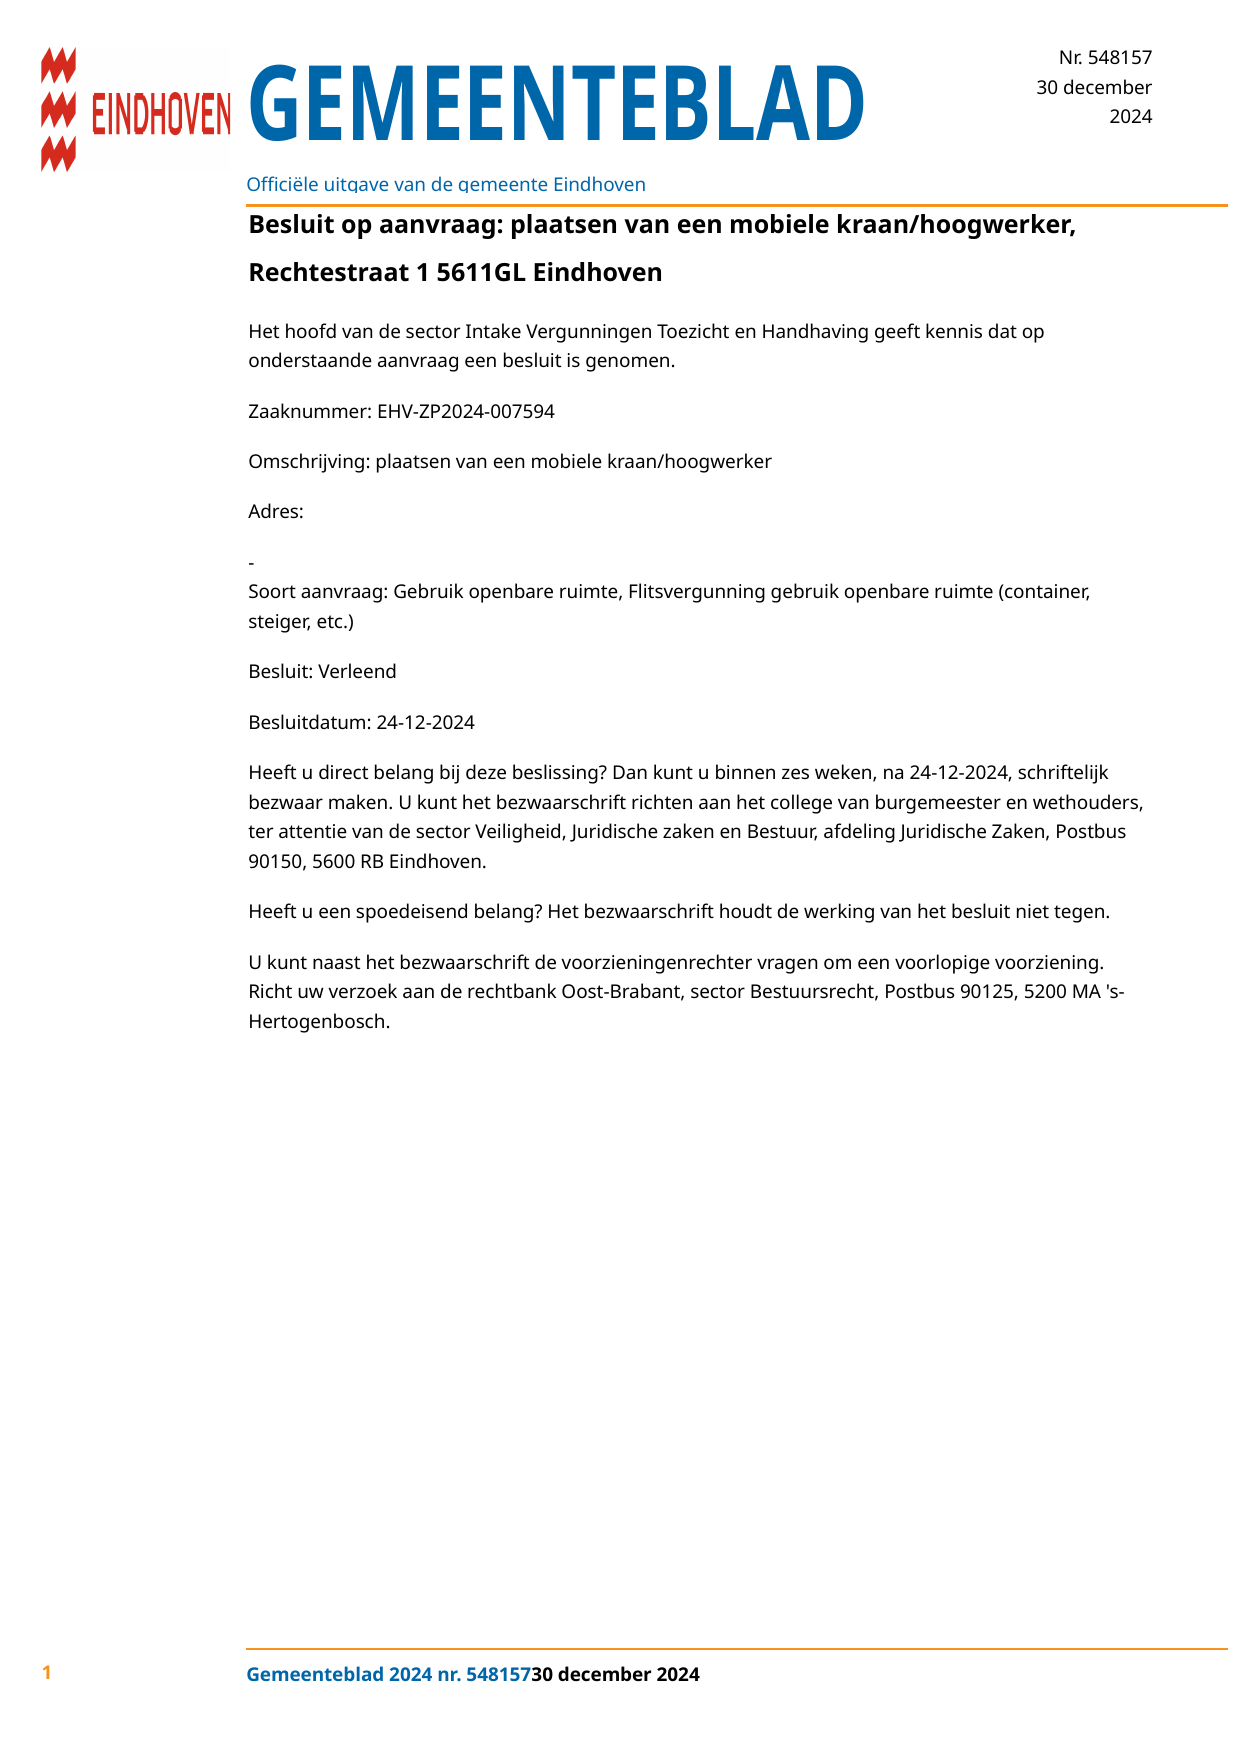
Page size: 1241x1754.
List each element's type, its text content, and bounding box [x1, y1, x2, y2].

text Heeft u direct belang bij deze beslissing? Dan kunt u binnen zes weken, na 24-12-2024, schriftelijk bezwaar maken. U kunt het bezwaarschrift richten aan het college van burgemeester en wethouders, ter attentie van de sector Veiligheid, Juridische zaken en Bestuur, afdeling Juridische Zaken, Postbus 90150, 5600 RB Eindhoven. [248, 759, 1152, 874]
text Soort aanvraag: Gebruik openbare ruimte, Flitsvergunning gebruik openbare ruimte (container, steiger, etc.) [248, 579, 1152, 634]
text Heeft u een spoedeisend belang? Het bezwaarschrift houdt de werking van het besluit niet tegen. [248, 899, 1152, 924]
text Besluit op aanvraag: plaatsen van een mobiele kraan/hoogwerker, Rechtestraat 1 5611GL Eindhoven [248, 207, 1152, 288]
text Adres: [248, 499, 1152, 524]
text U kunt naast het bezwaarschrift de voorzieningenrechter vragen om een voorlopige voorziening. Richt uw verzoek aan de rechtbank Oost-Brabant, sector Bestuursrecht, Postbus 90125, 5200 MA 's-Hertogenbosch. [248, 949, 1152, 1034]
text Omschrijving: plaatsen van een mobiele kraan/hoogwerker [248, 448, 1152, 474]
text Het hoofd van de sector Intake Vergunningen Toezicht en Handhaving geeft kennis dat op onderstaande aanvraag een besluit is genomen. [248, 318, 1152, 373]
picture [41, 47, 231, 172]
text Besluitdatum: 24-12-2024 [248, 709, 1152, 735]
text Besluit: Verleend [248, 659, 1152, 684]
text Zaaknummer: EHV-ZP2024-007594 [248, 398, 1152, 424]
